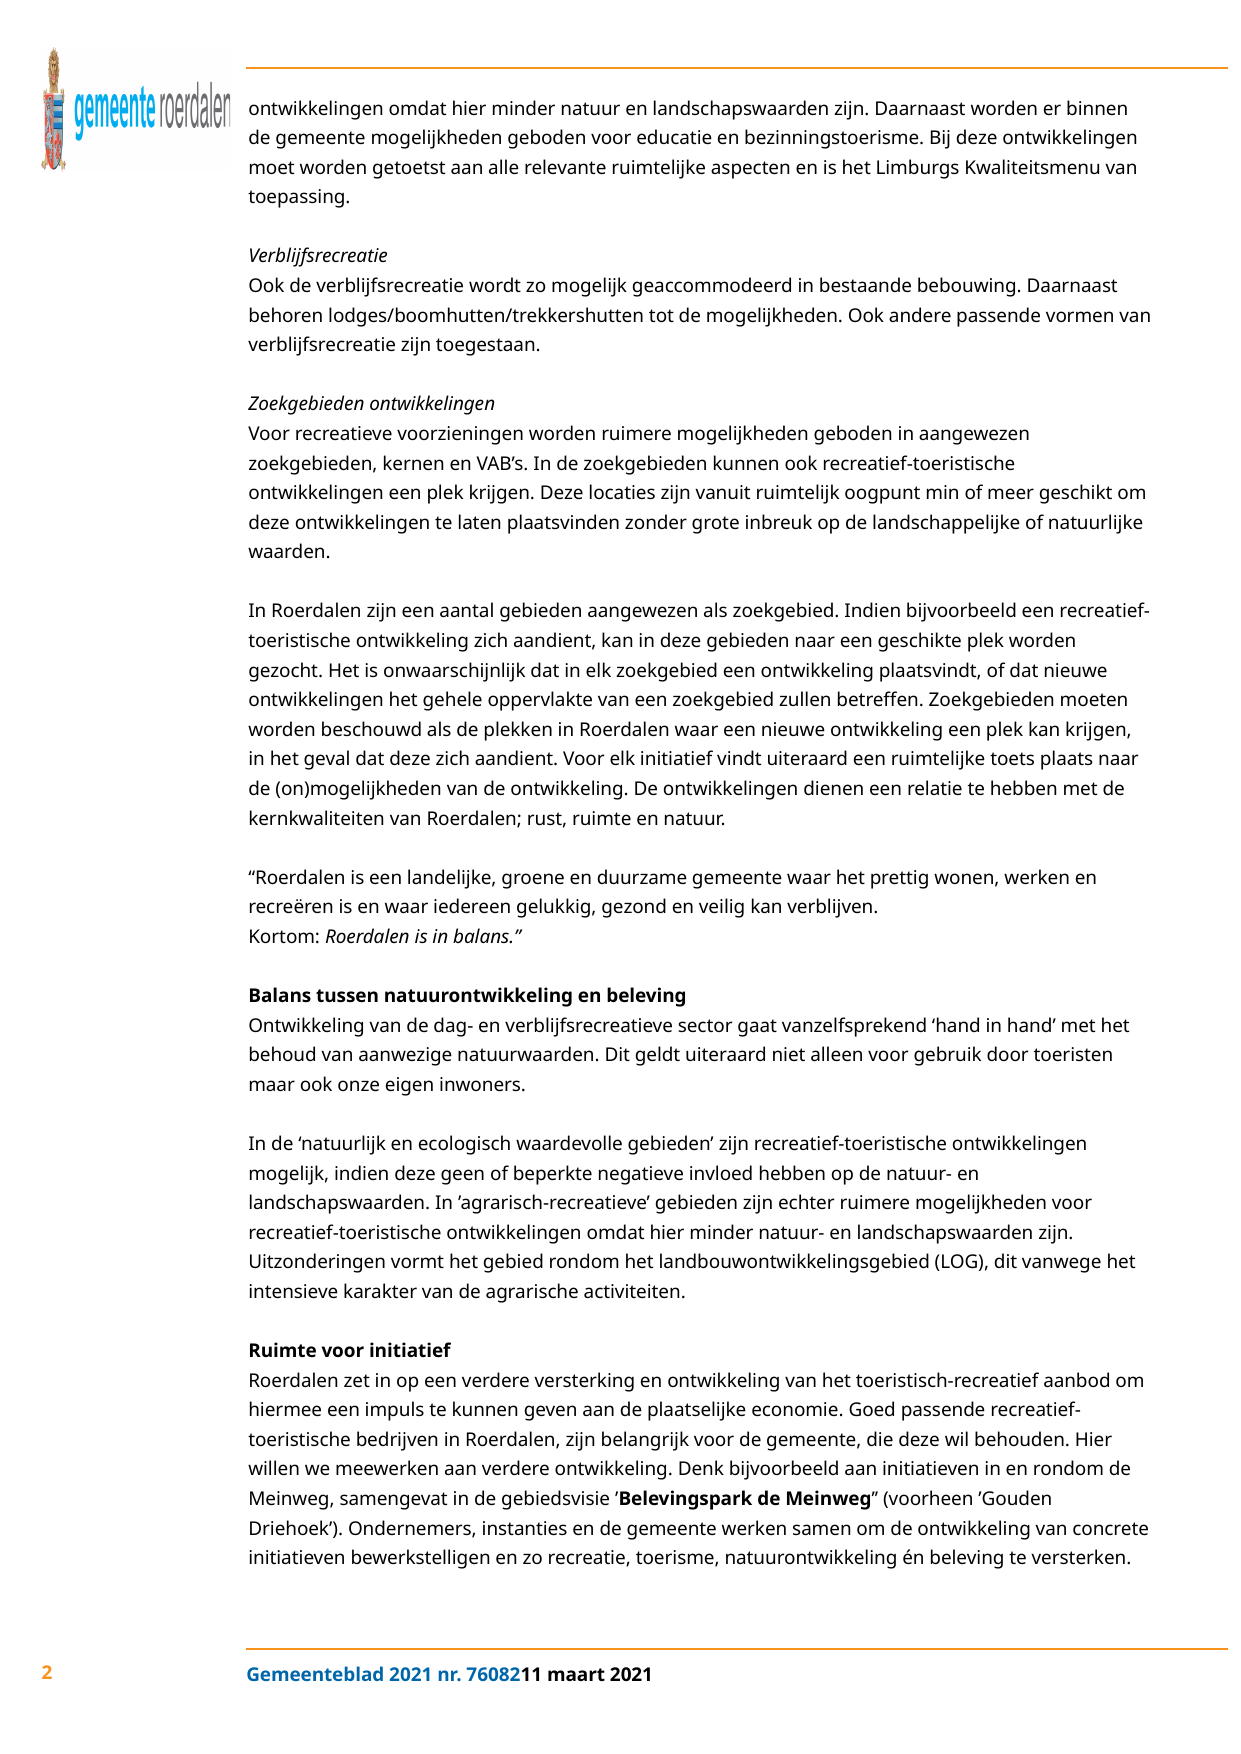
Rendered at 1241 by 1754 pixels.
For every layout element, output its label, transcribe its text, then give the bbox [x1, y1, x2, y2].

text Zoekgebieden ontwikkelingen [248, 391, 1152, 416]
text Kortom: Roerdalen is in balans.” [248, 923, 1152, 949]
text Roerdalen zet in op een verdere versterking en ontwikkeling van het toeristisch-recreatief aanbod om hiermee een impuls te kunnen geven aan de plaatselijke economie. Goed passende recreatief-toeristische bedrijven in Roerdalen, zijn belangrijk voor de gemeente, die deze wil behouden. Hier willen we meewerken aan verdere ontwikkeling. Denk bijvoorbeeld aan initiatieven in en rondom de Meinweg, samengevat in de gebiedsvisie ’Belevingspark de Meinweg’’ (voorheen ’Gouden Driehoek’). Ondernemers, instanties en de gemeente werken samen om de ontwikkeling van concrete initiatieven bewerkstelligen en zo recreatie, toerisme, natuurontwikkeling én beleving te versterken. [248, 1367, 1152, 1570]
text Ruimte voor initiatief [248, 1337, 1152, 1363]
text “Roerdalen is een landelijke, groene en duurzame gemeente waar het prettig wonen, werken en recreëren is en waar iedereen gelukkig, gezond en veilig kan verblijven. [248, 864, 1152, 919]
text Ontwikkeling van de dag- en verblijfsrecreatieve sector gaat vanzelfsprekend ‘hand in hand’ met het behoud van aanwezige natuurwaarden. Dit geldt uiteraard niet alleen voor gebruik door toeristen maar ook onze eigen inwoners. [248, 1012, 1152, 1097]
text In de ‘natuurlijk en ecologisch waardevolle gebieden’ zijn recreatief-toeristische ontwikkelingen mogelijk, indien deze geen of beperkte negatieve invloed hebben op de natuur- en landschapswaarden. In ’agrarisch-recreatieve’ gebieden zijn echter ruimere mogelijkheden voor recreatief-toeristische ontwikkelingen omdat hier minder natuur- en landschapswaarden zijn. Uitzonderingen vormt het gebied rondom het landbouwontwikkelingsgebied (LOG), dit vanwege het intensieve karakter van de agrarische activiteiten. [248, 1130, 1152, 1304]
text ontwikkelingen omdat hier minder natuur en landschapswaarden zijn. Daarnaast worden er binnen de gemeente mogelijkheden geboden voor educatie en bezinningstoerisme. Bij deze ontwikkelingen moet worden getoetst aan alle relevante ruimtelijke aspecten en is het Limburgs Kwaliteitsmenu van toepassing. [248, 95, 1152, 209]
text Voor recreatieve voorzieningen worden ruimere mogelijkheden geboden in aangewezen zoekgebieden, kernen en VAB’s. In de zoekgebieden kunnen ook recreatief-toeristische ontwikkelingen een plek krijgen. Deze locaties zijn vanuit ruimtelijk oogpunt min of meer geschikt om deze ontwikkelingen te laten plaatsvinden zonder grote inbreuk op de landschappelijke of natuurlijke waarden. [248, 420, 1152, 564]
picture [41, 47, 231, 172]
text Balans tussen natuurontwikkeling en beleving [248, 982, 1152, 1008]
text Ook de verblijfsrecreatie wordt zo mogelijk geaccommodeerd in bestaande bebouwing. Daarnaast behoren lodges/boomhutten/trekkershutten tot de mogelijkheden. Ook andere passende vormen van verblijfsrecreatie zijn toegestaan. [248, 272, 1152, 357]
text In Roerdalen zijn een aantal gebieden aangewezen als zoekgebied. Indien bijvoorbeeld een recreatief-toeristische ontwikkeling zich aandient, kan in deze gebieden naar een geschikte plek worden gezocht. Het is onwaarschijnlijk dat in elk zoekgebied een ontwikkeling plaatsvindt, of dat nieuwe ontwikkelingen het gehele oppervlakte van een zoekgebied zullen betreffen. Zoekgebieden moeten worden beschouwd als de plekken in Roerdalen waar een nieuwe ontwikkeling een plek kan krijgen, in het geval dat deze zich aandient. Voor elk initiatief vindt uiteraard een ruimtelijke toets plaats naar de (on)mogelijkheden van de ontwikkeling. De ontwikkelingen dienen een relatie te hebben met de kernkwaliteiten van Roerdalen; rust, ruimte en natuur. [248, 598, 1152, 831]
text Verblijfsrecreatie [248, 243, 1152, 268]
